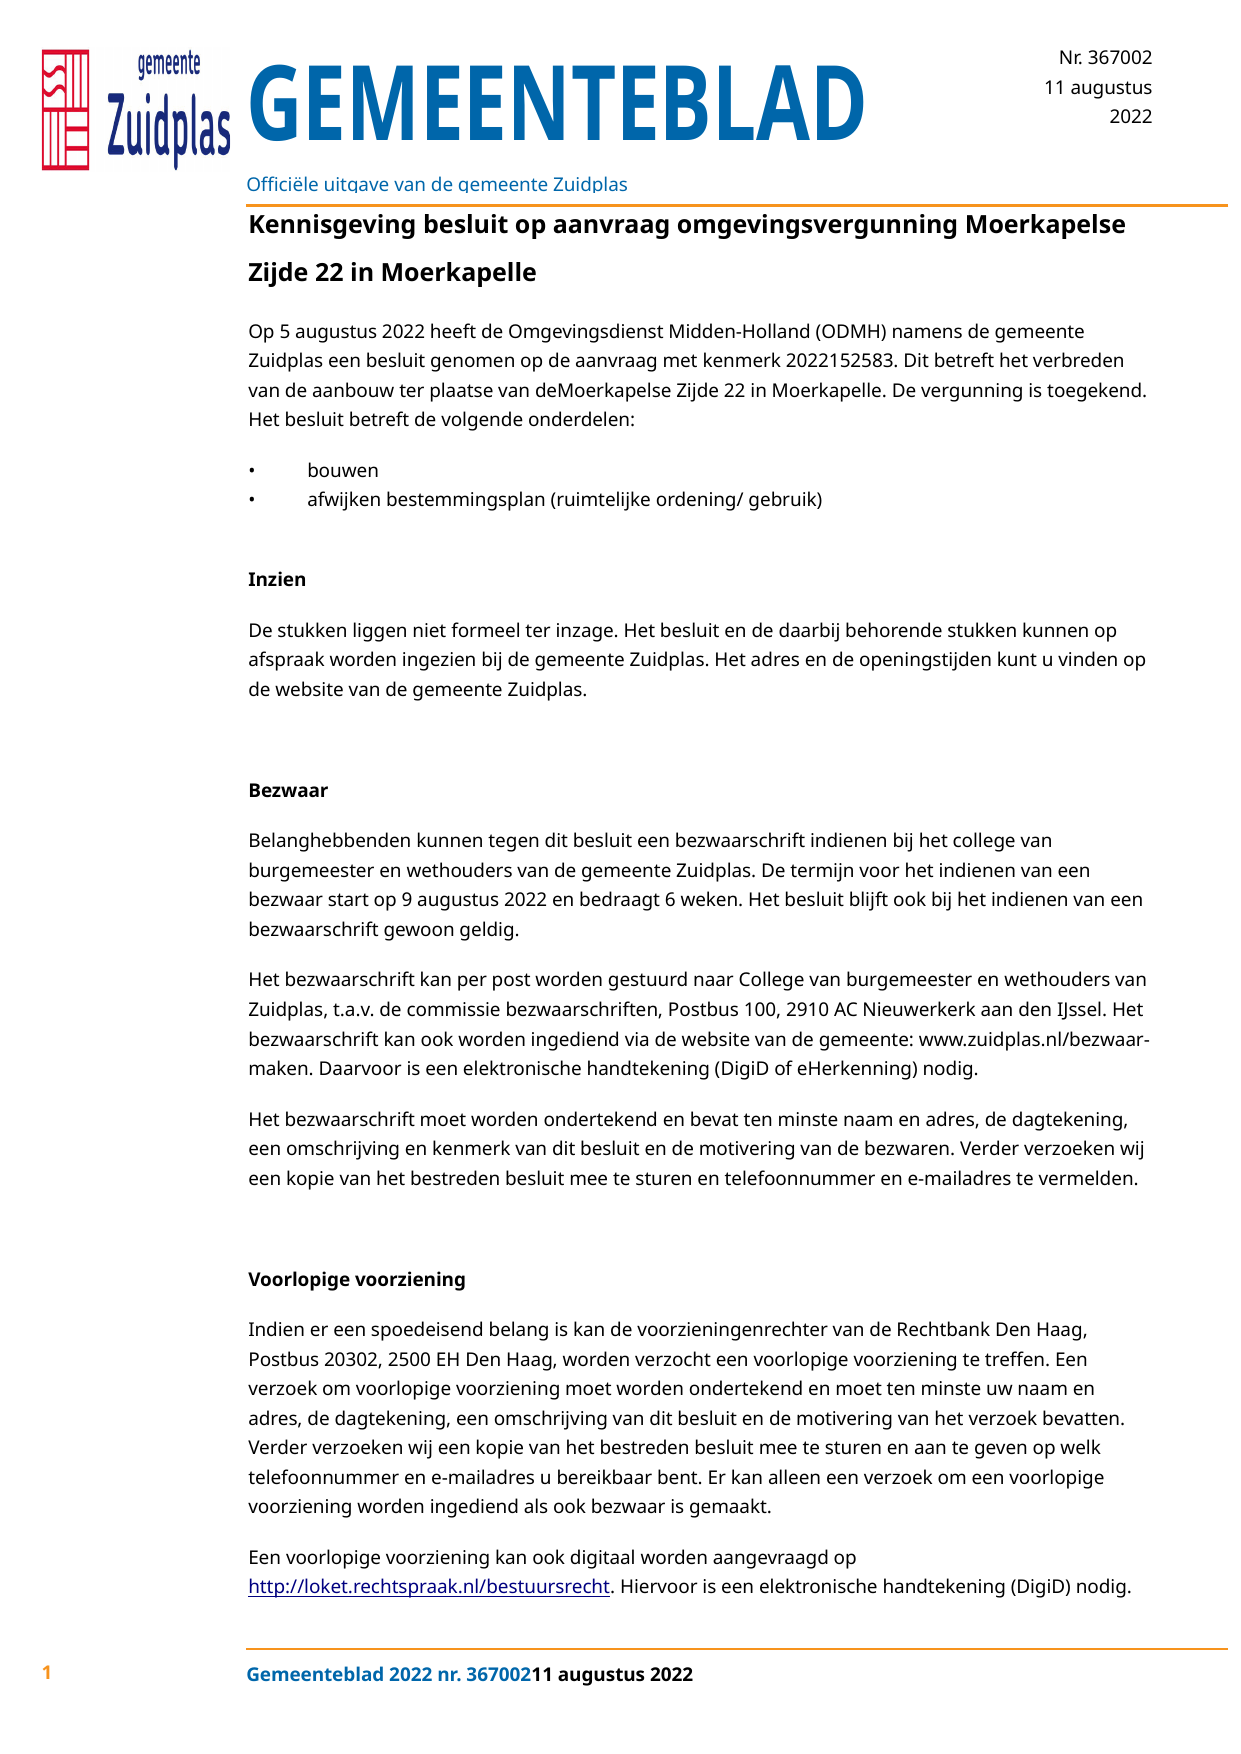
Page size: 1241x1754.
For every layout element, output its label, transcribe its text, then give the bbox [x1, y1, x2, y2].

text Op 5 augustus 2022 heeft de Omgevingsdienst Midden-Holland (ODMH) namens de gemeente Zuidplas een besluit genomen op de aanvraag met kenmerk 2022152583. Dit betreft het verbreden van de aanbouw ter plaatse van deMoerkapelse Zijde 22 in Moerkapelle. De vergunning is toegekend. Het besluit betreft de volgende onderdelen: [248, 318, 1152, 432]
text Kennisgeving besluit op aanvraag omgevingsvergunning Moerkapelse Zijde 22 in Moerkapelle [248, 207, 1152, 288]
text Inzien [248, 567, 1152, 592]
text Belanghebbenden kunnen tegen dit besluit een bezwaarschrift indienen bij het college van burgemeester en wethouders van de gemeente Zuidplas. De termijn voor het indienen van een bezwaar start op 9 augustus 2022 en bedraagt 6 weken. Het besluit blijft ook bij het indienen van een bezwaarschrift gewoon geldig. [248, 827, 1152, 942]
text Een voorlopige voorziening kan ook digitaal worden aangevraagd op http://loket.rechtspraak.nl/bestuursrecht. Hiervoor is een elektronische handtekening (DigiD) nodig. [248, 1544, 1152, 1599]
text Het bezwaarschrift kan per post worden gestuurd naar College van burgemeester en wethouders van Zuidplas, t.a.v. de commissie bezwaarschriften, Postbus 100, 2910 AC Nieuwerkerk aan den IJssel. Het bezwaarschrift kan ook worden ingediend via de website van de gemeente: www.zuidplas.nl/bezwaar-maken. Daarvoor is een elektronische handtekening (DigiD of eHerkenning) nodig. [248, 967, 1152, 1081]
picture [41, 47, 231, 172]
text Voorlopige voorziening [248, 1266, 1152, 1292]
text Indien er een spoedeisend belang is kan de voorzieningenrechter van de Rechtbank Den Haag, Postbus 20302, 2500 EH Den Haag, worden verzocht een voorlopige voorziening te treffen. Een verzoek om voorlopige voorziening moet worden ondertekend en moet ten minste uw naam en adres, de dagtekening, een omschrijving van dit besluit en de motivering van het verzoek bevatten. Verder verzoeken wij een kopie van het bestreden besluit mee te sturen en aan te geven op welk telefoonnummer en e-mailadres u bereikbaar bent. Er kan alleen een verzoek om een voorlopige voorziening worden ingediend als ook bezwaar is gemaakt. [248, 1316, 1152, 1519]
list afwijken bestemmingsplan (ruimtelijke ordening/ gebruik) [248, 487, 1152, 512]
text Het bezwaarschrift moet worden ondertekend en bevat ten minste naam en adres, de dagtekening, een omschrijving en kenmerk van dit besluit en de motivering van de bezwaren. Verder verzoeken wij een kopie van het bestreden besluit mee te sturen en telefoonnummer en e-mailadres te vermelden. [248, 1106, 1152, 1191]
text Bezwaar [248, 777, 1152, 803]
list bouwen [248, 457, 1152, 483]
text De stukken liggen niet formeel ter inzage. Het besluit en de daarbij behorende stukken kunnen op afspraak worden ingezien bij de gemeente Zuidplas. Het adres en de openingstijden kunt u vinden op de website van de gemeente Zuidplas. [248, 617, 1152, 702]
